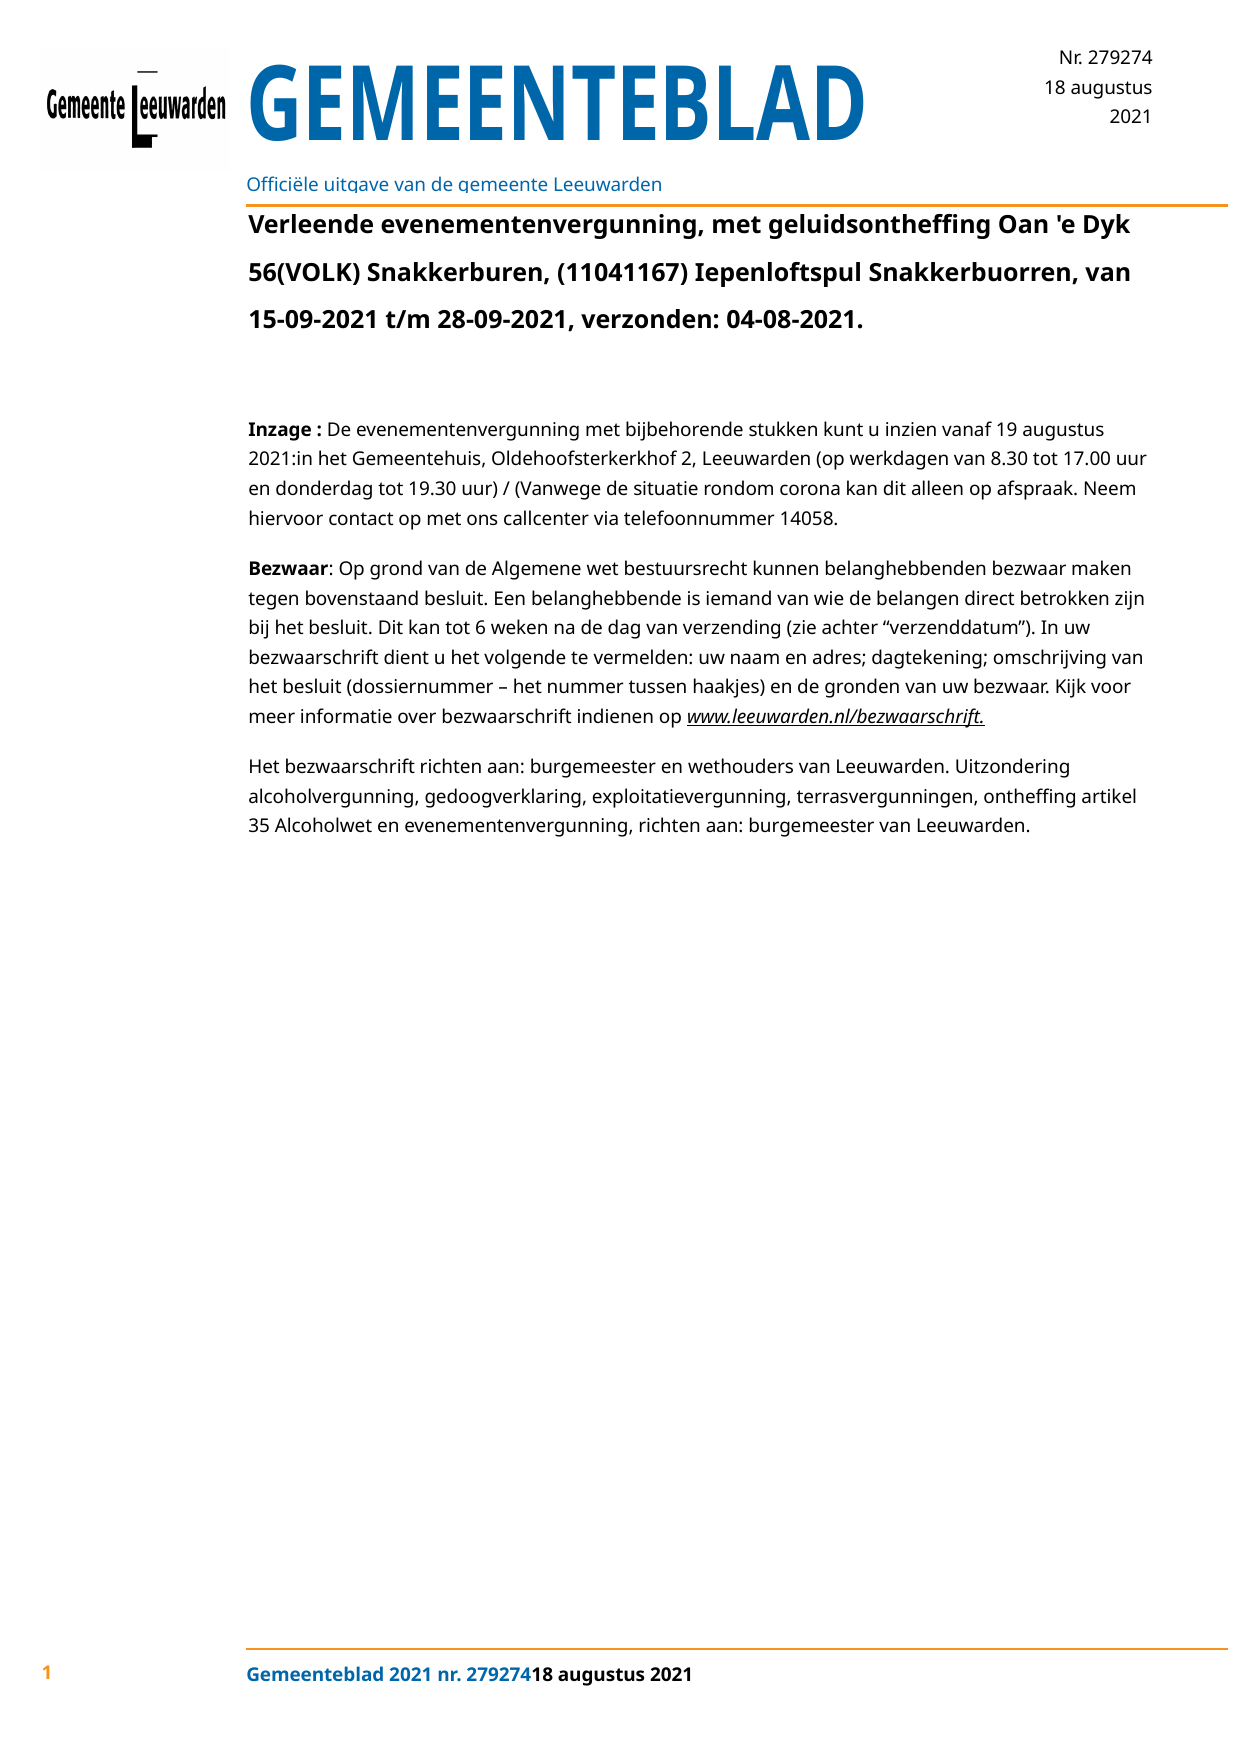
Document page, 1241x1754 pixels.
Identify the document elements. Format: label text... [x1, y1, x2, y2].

picture [41, 47, 231, 172]
text Bezwaar: Op grond van de Algemene wet bestuursrecht kunnen belanghebbenden bezwaar maken tegen bovenstaand besluit. Een belanghebbende is iemand van wie de belangen direct betrokken zijn bij het besluit. Dit kan tot 6 weken na de dag van verzending (zie achter “verzenddatum”). In uw bezwaarschrift dient u het volgende te vermelden: uw naam en adres; dagtekening; omschrijving van het besluit (dossiernummer – het nummer tussen haakjes) en de gronden van uw bezwaar. Kijk voor meer informatie over bezwaarschrift indienen op www.leeuwarden.nl/bezwaarschrift. [248, 555, 1152, 729]
text Verleende evenementenvergunning, met geluidsontheffing Oan 'e Dyk 56(VOLK) Snakkerburen, (11041167) Iepenloftspul Snakkerbuorren, van 15-09-2021 t/m 28-09-2021, verzonden: 04-08-2021. [248, 207, 1152, 336]
text Inzage : De evenementenvergunning met bijbehorende stukken kunt u inzien vanaf 19 augustus 2021:in het Gemeentehuis, Oldehoofsterkerkhof 2, Leeuwarden (op werkdagen van 8.30 tot 17.00 uur en donderdag tot 19.30 uur) / (Vanwege de situatie rondom corona kan dit alleen op afspraak. Neem hiervoor contact op met ons callcenter via telefoonnummer 14058. [248, 416, 1152, 530]
text Het bezwaarschrift richten aan: burgemeester en wethouders van Leeuwarden. Uitzondering alcoholvergunning, gedoogverklaring, exploitatievergunning, terrasvergunningen, ontheffing artikel 35 Alcoholwet en evenementenvergunning, richten aan: burgemeester van Leeuwarden. [248, 753, 1152, 838]
